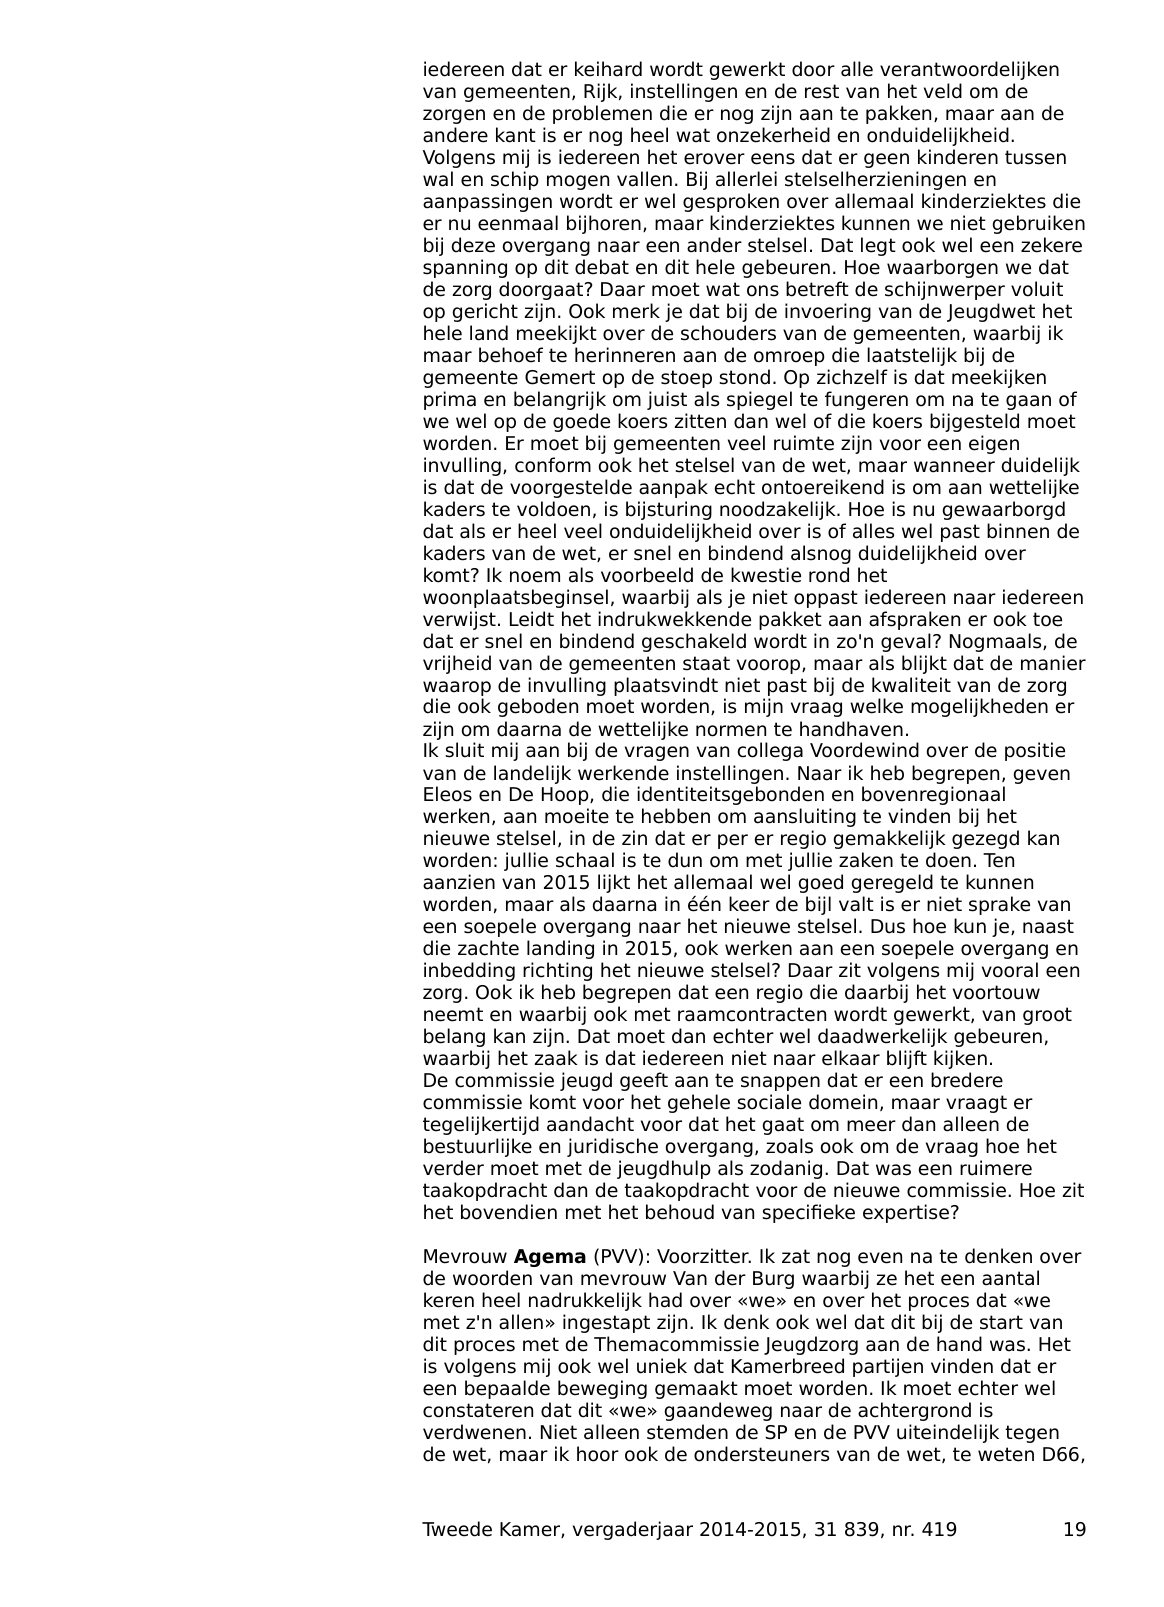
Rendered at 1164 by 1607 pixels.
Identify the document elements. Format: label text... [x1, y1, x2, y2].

text Ik sluit mij aan bij de vragen van collega Voordewind over de positie van de landelijk werkende instellingen. Naar ik heb begrepen, geven Eleos en De Hoop, die identiteitsgebonden en bovenregionaal werken, aan moeite te hebben om aansluiting te vinden bij het nieuwe stelsel, in de zin dat er per er regio gemakkelijk gezegd kan worden: jullie schaal is te dun om met jullie zaken te doen. Ten aanzien van 2015 lijkt het allemaal wel goed geregeld te kunnen worden, maar als daarna in één keer de bijl valt is er niet sprake van een soepele overgang naar het nieuwe stelsel. Dus hoe kun je, naast die zachte landing in 2015, ook werken aan een soepele overgang en inbedding richting het nieuwe stelsel? Daar zit volgens mij vooral een zorg. Ook ik heb begrepen dat een regio die daarbij het voortouw neemt en waarbij ook met raamcontracten wordt gewerkt, van groot belang kan zijn. Dat moet dan echter wel daadwerkelijk gebeuren, waarbij het zaak is dat iedereen niet naar elkaar blijft kijken. [422, 740, 1087, 1070]
text Mevrouw Agema (PVV): Voorzitter. Ik zat nog even na te denken over de woorden van mevrouw Van der Burg waarbij ze het een aantal keren heel nadrukkelijk had over «we» en over het proces dat «we met z'n allen» ingestapt zijn. Ik denk ook wel dat dit bij de start van dit proces met de Themacommissie Jeugdzorg aan de hand was. Het is volgens mij ook wel uniek dat Kamerbreed partijen vinden dat er een bepaalde beweging gemaakt moet worden. Ik moet echter wel constateren dat dit «we» gaandeweg naar de achtergrond is verdwenen. Niet alleen stemden de SP en de PVV uiteindelijk tegen de wet, maar ik hoor ook de ondersteuners van de wet, te weten D66, [422, 1246, 1087, 1466]
text iedereen dat er keihard wordt gewerkt door alle verantwoordelijken van gemeenten, Rijk, instellingen en de rest van het veld om de zorgen en de problemen die er nog zijn aan te pakken, maar aan de andere kant is er nog heel wat onzekerheid en onduidelijkheid. Volgens mij is iedereen het erover eens dat er geen kinderen tussen wal en schip mogen vallen. Bij allerlei stelselherzieningen en aanpassingen wordt er wel gesproken over allemaal kinderziektes die er nu eenmaal bijhoren, maar kinderziektes kunnen we niet gebruiken bij deze overgang naar een ander stelsel. Dat legt ook wel een zekere spanning op dit debat en dit hele gebeuren. Hoe waarborgen we dat de zorg doorgaat? Daar moet wat ons betreft de schijnwerper voluit op gericht zijn. Ook merk je dat bij de invoering van de Jeugdwet het hele land meekijkt over de schouders van de gemeenten, waarbij ik maar behoef te herinneren aan de omroep die laatstelijk bij de gemeente Gemert op de stoep stond. Op zichzelf is dat meekijken prima en belangrijk om juist als spiegel te fungeren om na te gaan of we wel op de goede koers zitten dan wel of die koers bijgesteld moet worden. Er moet bij gemeenten veel ruimte zijn voor een eigen invulling, conform ook het stelsel van de wet, maar wanneer duidelijk is dat de voorgestelde aanpak echt ontoereikend is om aan wettelijke kaders te voldoen, is bijsturing noodzakelijk. Hoe is nu gewaarborgd dat als er heel veel onduidelijkheid over is of alles wel past binnen de kaders van de wet, er snel en bindend alsnog duidelijkheid over komt? Ik noem als voorbeeld de kwestie rond het woonplaatsbeginsel, waarbij als je niet oppast iedereen naar iedereen verwijst. Leidt het indrukwekkende pakket aan afspraken er ook toe dat er snel en bindend geschakeld wordt in zo'n geval? Nogmaals, de vrijheid van de gemeenten staat voorop, maar als blijkt dat de manier waarop de invulling plaatsvindt niet past bij de kwaliteit van de zorg die ook geboden moet worden, is mijn vraag welke mogelijkheden er zijn om daarna de wettelijke normen te handhaven. [422, 59, 1087, 740]
text De commissie jeugd geeft aan te snappen dat er een bredere commissie komt voor het gehele sociale domein, maar vraagt er tegelijkertijd aandacht voor dat het gaat om meer dan alleen de bestuurlijke en juridische overgang, zoals ook om de vraag hoe het verder moet met de jeugdhulp als zodanig. Dat was een ruimere taakopdracht dan de taakopdracht voor de nieuwe commissie. Hoe zit het bovendien met het behoud van specifieke expertise? [422, 1070, 1087, 1224]
